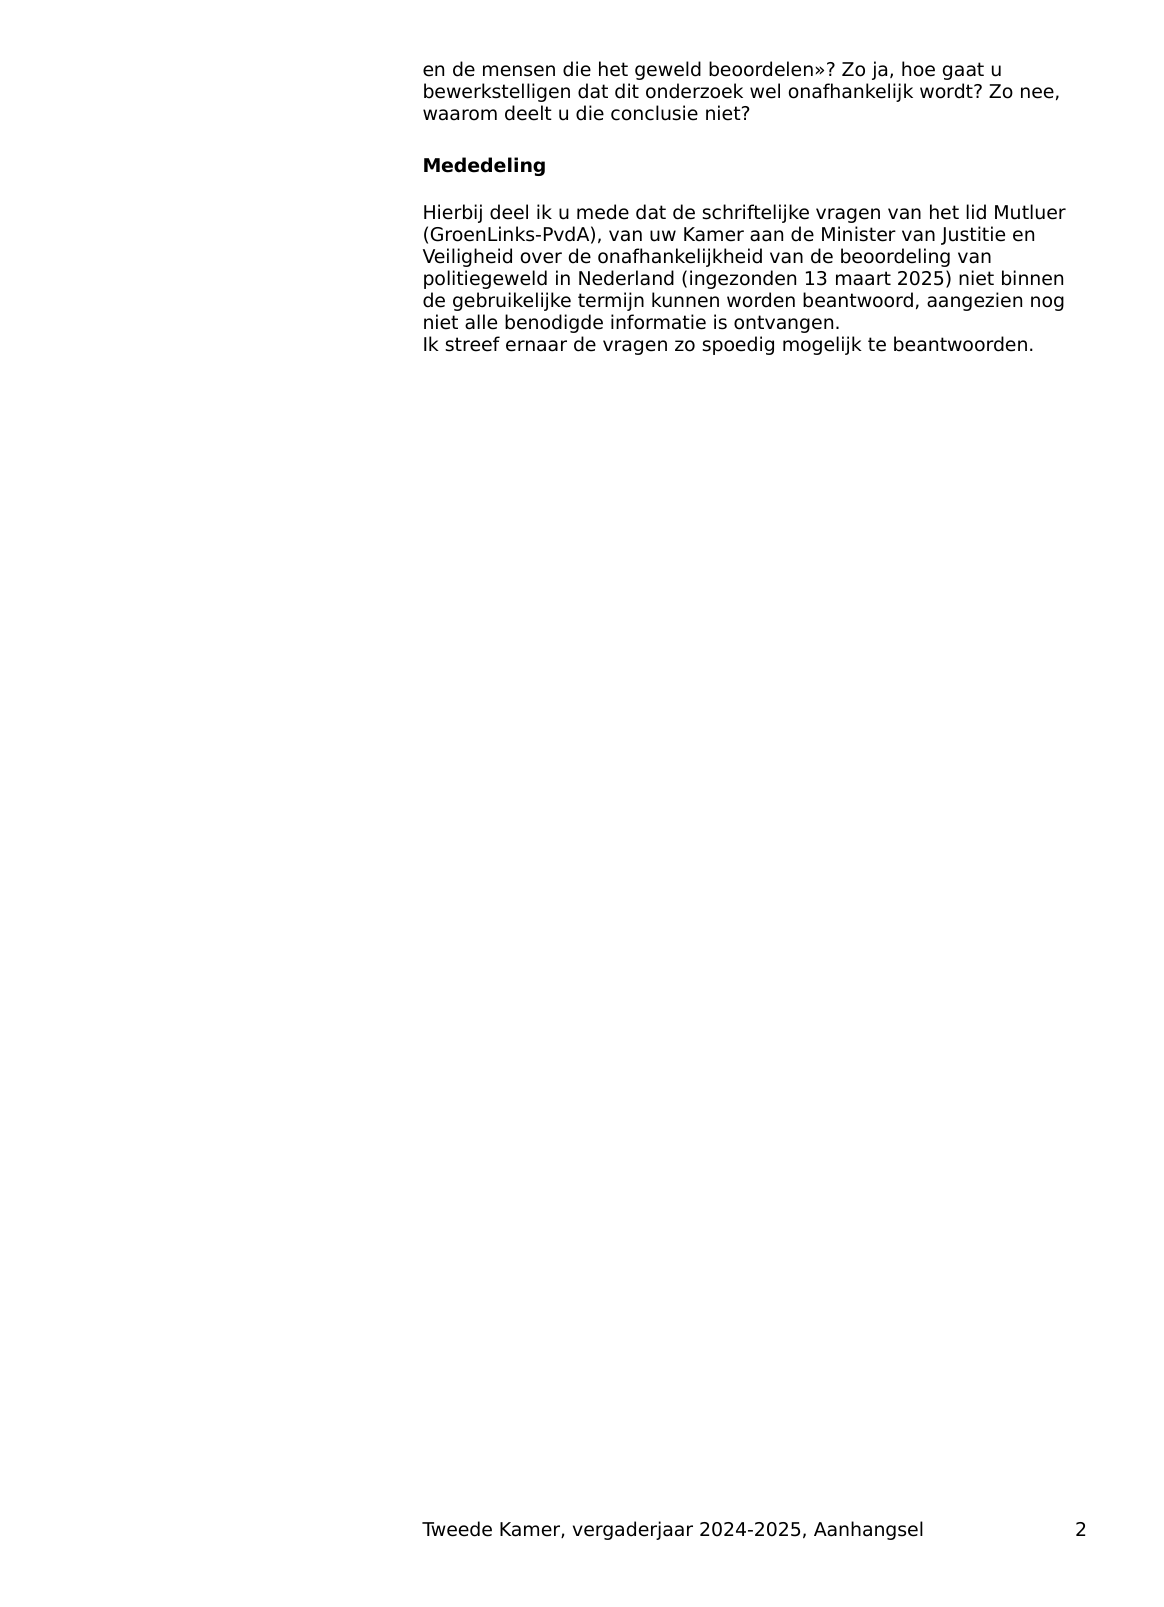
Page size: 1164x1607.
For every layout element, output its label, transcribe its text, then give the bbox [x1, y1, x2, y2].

text Hierbij deel ik u mede dat de schriftelijke vragen van het lid Mutluer (GroenLinks-PvdA), van uw Kamer aan de Minister van Justitie en Veiligheid over de onafhankelijkheid van de beoordeling van politiegeweld in Nederland (ingezonden 13 maart 2025) niet binnen de gebruikelijke termijn kunnen worden beantwoord, aangezien nog niet alle benodigde informatie is ontvangen. [422, 202, 1087, 334]
text en de mensen die het geweld beoordelen»? Zo ja, hoe gaat u bewerkstelligen dat dit onderzoek wel onafhankelijk wordt? Zo nee, waarom deelt u die conclusie niet? [422, 59, 1087, 125]
subtitle Mededeling [422, 155, 1087, 177]
text Ik streef ernaar de vragen zo spoedig mogelijk te beantwoorden. [422, 334, 1087, 356]
